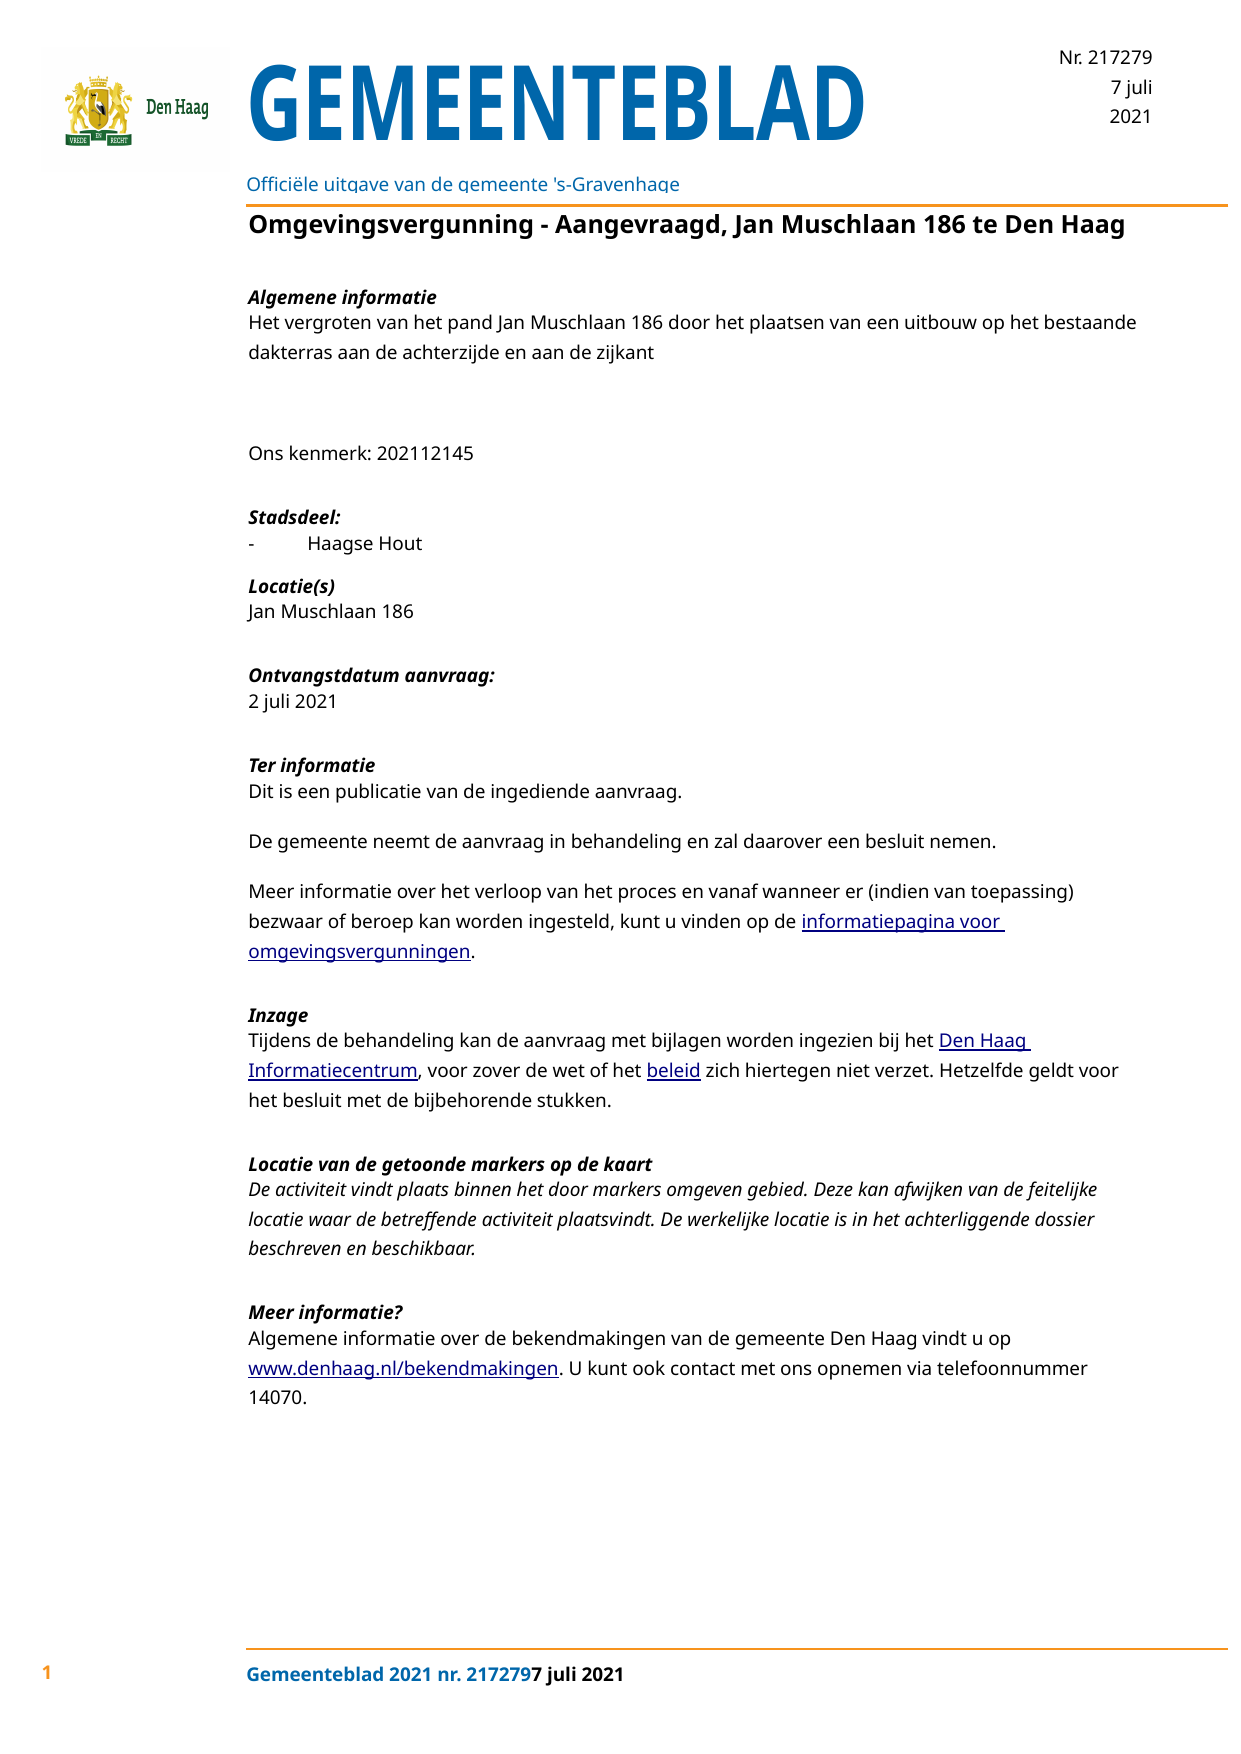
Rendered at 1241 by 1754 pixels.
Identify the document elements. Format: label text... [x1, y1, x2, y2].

text Locatie(s) [248, 573, 1152, 598]
text De gemeente neemt de aanvraag in behandeling en zal daarover een besluit nemen. [248, 828, 1152, 854]
text Inzage [248, 1002, 1152, 1028]
text Algemene informatie [248, 284, 1152, 309]
text Ons kenmerk: 202112145 [248, 440, 1152, 466]
picture [41, 47, 231, 172]
text Locatie van de getoonde markers op de kaart [248, 1151, 1152, 1176]
text Dit is een publicatie van de ingediende aanvraag. [248, 778, 1152, 804]
text Ontvangstdatum aanvraag: [248, 662, 1152, 688]
text 2 juli 2021 [248, 688, 1152, 714]
text Stadsdeel: [248, 504, 1152, 530]
text Omgevingsvergunning - Aangevraagd, Jan Muschlaan 186 te Den Haag [248, 207, 1152, 241]
text Het vergroten van het pand Jan Muschlaan 186 door het plaatsen van een uitbouw op het bestaande dakterras aan de achterzijde en aan de zijkant [248, 309, 1152, 365]
text Tijdens de behandeling kan de aanvraag met bijlagen worden ingezien bij het Den Haag Informatiecentrum, voor zover de wet of het beleid zich hiertegen niet verzet. Hetzelfde geldt voor het besluit met de bijbehorende stukken. [248, 1028, 1152, 1112]
text Meer informatie? [248, 1299, 1152, 1325]
text Meer informatie over het verloop van het proces en vanaf wanneer er (indien van toepassing) bezwaar of beroep kan worden ingesteld, kunt u vinden op de informatiepagina voor omgevingsvergunningen. [248, 879, 1152, 964]
text Algemene informatie over de bekendmakingen van de gemeente Den Haag vindt u op www.denhaag.nl/bekendmakingen. U kunt ook contact met ons opnemen via telefoonnummer 14070. [248, 1325, 1152, 1410]
text Jan Muschlaan 186 [248, 598, 1152, 624]
text De activiteit vindt plaats binnen het door markers omgeven gebied. Deze kan afwijken van de feitelijke locatie waar de betreffende activiteit plaatsvindt. De werkelijke locatie is in het achterliggende dossier beschreven en beschikbaar. [248, 1176, 1152, 1261]
text Ter informatie [248, 752, 1152, 778]
list Haagse Hout [248, 530, 1152, 555]
